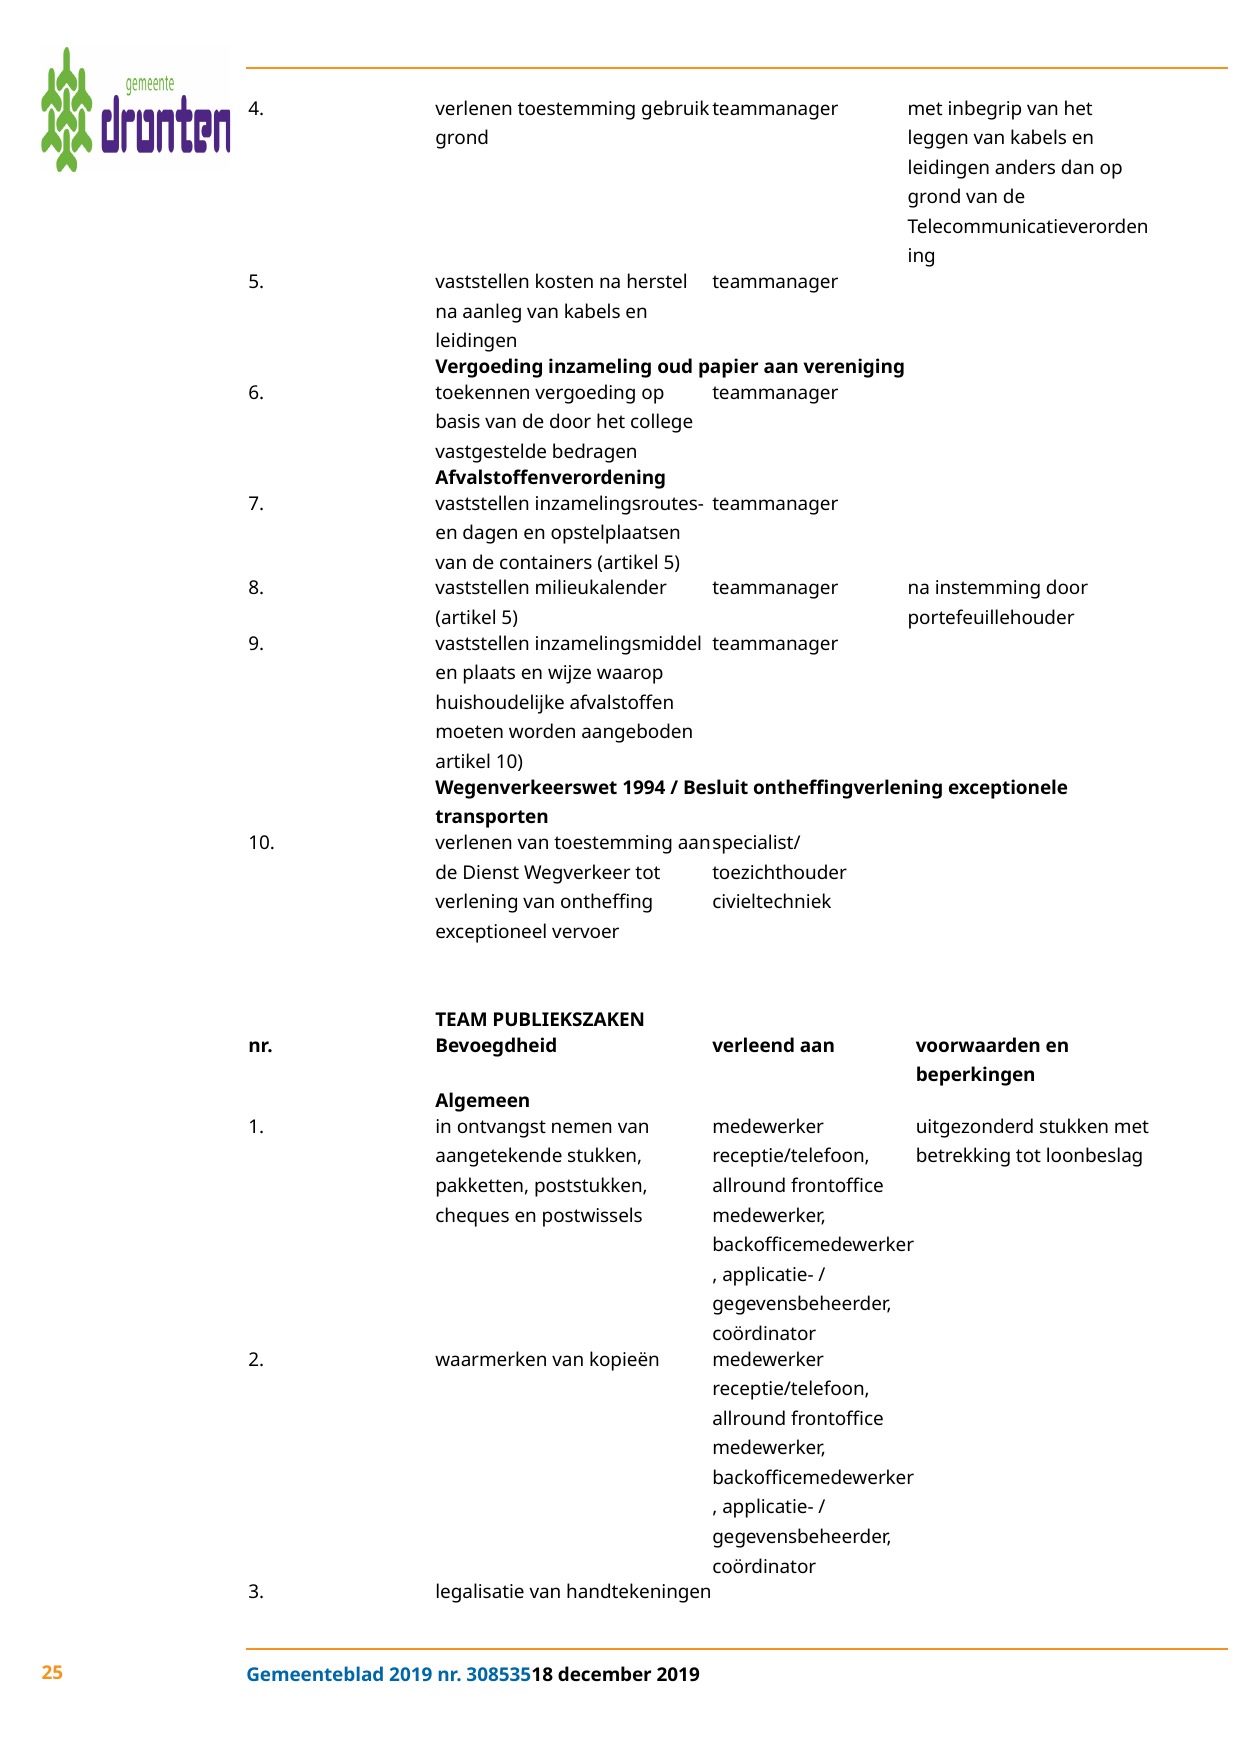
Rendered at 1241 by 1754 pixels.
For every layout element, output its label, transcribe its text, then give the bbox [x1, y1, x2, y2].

table_cell 4. [248, 95, 435, 268]
table_cell Afvalstoffenverordening [435, 464, 1152, 490]
table_cell medewerker receptie/telefoon, allround frontoffice medewerker, backofficemedewerker, applicatie- / gegevensbeheerder, coördinator [712, 1113, 916, 1346]
table_cell medewerker receptie/telefoon, allround frontoffice medewerker, backofficemedewerker, applicatie- / gegevensbeheerder, coördinator [712, 1346, 916, 1579]
table_cell nr. [248, 1032, 435, 1087]
table_cell [908, 630, 1152, 774]
table_cell met inbegrip van het leggen van kabels en leidingen anders dan op grond van de Telecommunicatieverordening [908, 95, 1152, 268]
table_cell Vergoeding inzameling oud papier aan vereniging [435, 353, 1152, 379]
table_cell 10. [248, 829, 435, 944]
table_cell [248, 774, 435, 829]
table_cell teammanager [712, 630, 907, 774]
table_cell [908, 269, 1152, 353]
table_cell verleend aan [712, 1032, 916, 1087]
table_cell vaststellen inzamelingsroutes- en dagen en opstelplaatsen van de containers (artikel 5) [435, 490, 712, 574]
table_cell teammanager [712, 575, 907, 630]
table_cell [908, 490, 1152, 574]
table_header [248, 1006, 435, 1032]
table_cell [908, 829, 1152, 944]
table_cell 5. [248, 269, 435, 353]
table_cell legalisatie van handtekeningen [435, 1579, 712, 1604]
table_cell waarmerken van kopieën [435, 1346, 712, 1579]
table_cell teammanager [712, 379, 907, 464]
picture [41, 47, 231, 172]
table_cell voorwaarden en beperkingen [916, 1032, 1152, 1087]
table_cell verlenen van toestemming aan de Dienst Wegverkeer tot verlening van ontheffing exceptioneel vervoer [435, 829, 712, 944]
table_cell [712, 1579, 916, 1604]
table_cell teammanager [712, 95, 907, 268]
table_cell [248, 353, 435, 379]
table_cell Wegenverkeerswet 1994 / Besluit ontheffingverlening exceptionele transporten [435, 774, 1152, 829]
table_cell vaststellen milieukalender (artikel 5) [435, 575, 712, 630]
table_cell Bevoegdheid [435, 1032, 712, 1087]
table_cell specialist/toezichthouder civieltechniek [712, 829, 907, 944]
table_cell [908, 379, 1152, 464]
table_cell 3. [248, 1579, 435, 1604]
table_header TEAM PUBLIEKSZAKEN [435, 1006, 1152, 1032]
table_cell vaststellen inzamelingsmiddel en plaats en wijze waarop huishoudelijke afvalstoffen moeten worden aangeboden artikel 10) [435, 630, 712, 774]
table_cell [916, 1346, 1152, 1579]
table_cell Algemeen [435, 1087, 1152, 1113]
table_cell vaststellen kosten na herstel na aanleg van kabels en leidingen [435, 269, 712, 353]
table_cell 6. [248, 379, 435, 464]
table_cell teammanager [712, 490, 907, 574]
table_cell verlenen toestemming gebruik grond [435, 95, 712, 268]
table_cell 2. [248, 1346, 435, 1579]
table_cell uitgezonderd stukken met betrekking tot loonbeslag [916, 1113, 1152, 1346]
table_cell [248, 1087, 435, 1113]
table_cell toekennen vergoeding op basis van de door het college vastgestelde bedragen [435, 379, 712, 464]
table_cell teammanager [712, 269, 907, 353]
table_cell in ontvangst nemen van aangetekende stukken, pakketten, poststukken, cheques en postwissels [435, 1113, 712, 1346]
table_cell 8. [248, 575, 435, 630]
table_cell 9. [248, 630, 435, 774]
table_cell [248, 464, 435, 490]
table_cell na instemming door portefeuillehouder [908, 575, 1152, 630]
table_cell 7. [248, 490, 435, 574]
table_cell 1. [248, 1113, 435, 1346]
table_cell [916, 1579, 1152, 1604]
